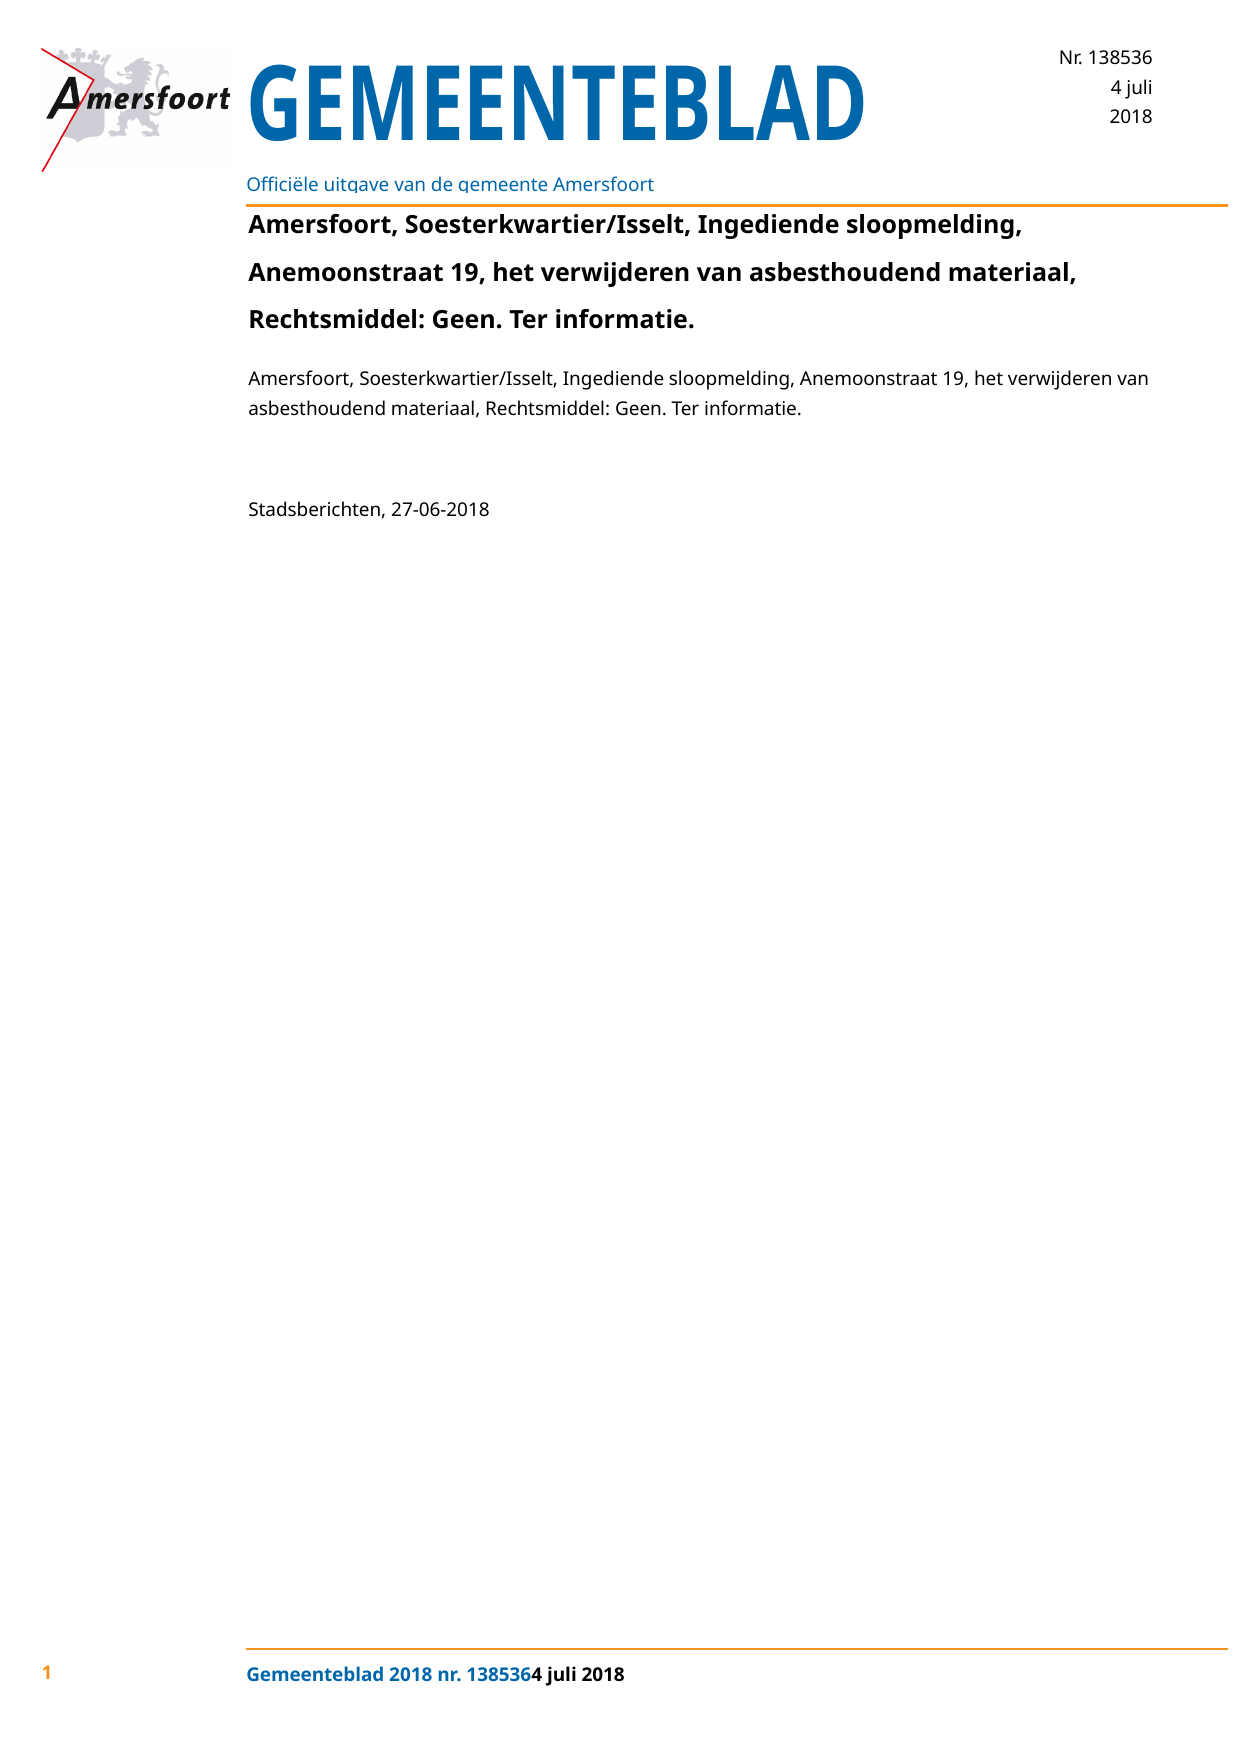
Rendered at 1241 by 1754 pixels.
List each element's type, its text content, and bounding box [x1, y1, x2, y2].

text Amersfoort, Soesterkwartier/Isselt, Ingediende sloopmelding, Anemoonstraat 19, het verwijderen van asbesthoudend materiaal, Rechtsmiddel: Geen. Ter informatie. [248, 207, 1152, 336]
picture [41, 47, 231, 172]
text Stadsberichten, 27-06-2018 [248, 496, 1152, 522]
text Amersfoort, Soesterkwartier/Isselt, Ingediende sloopmelding, Anemoonstraat 19, het verwijderen van asbesthoudend materiaal, Rechtsmiddel: Geen. Ter informatie. [248, 366, 1152, 421]
